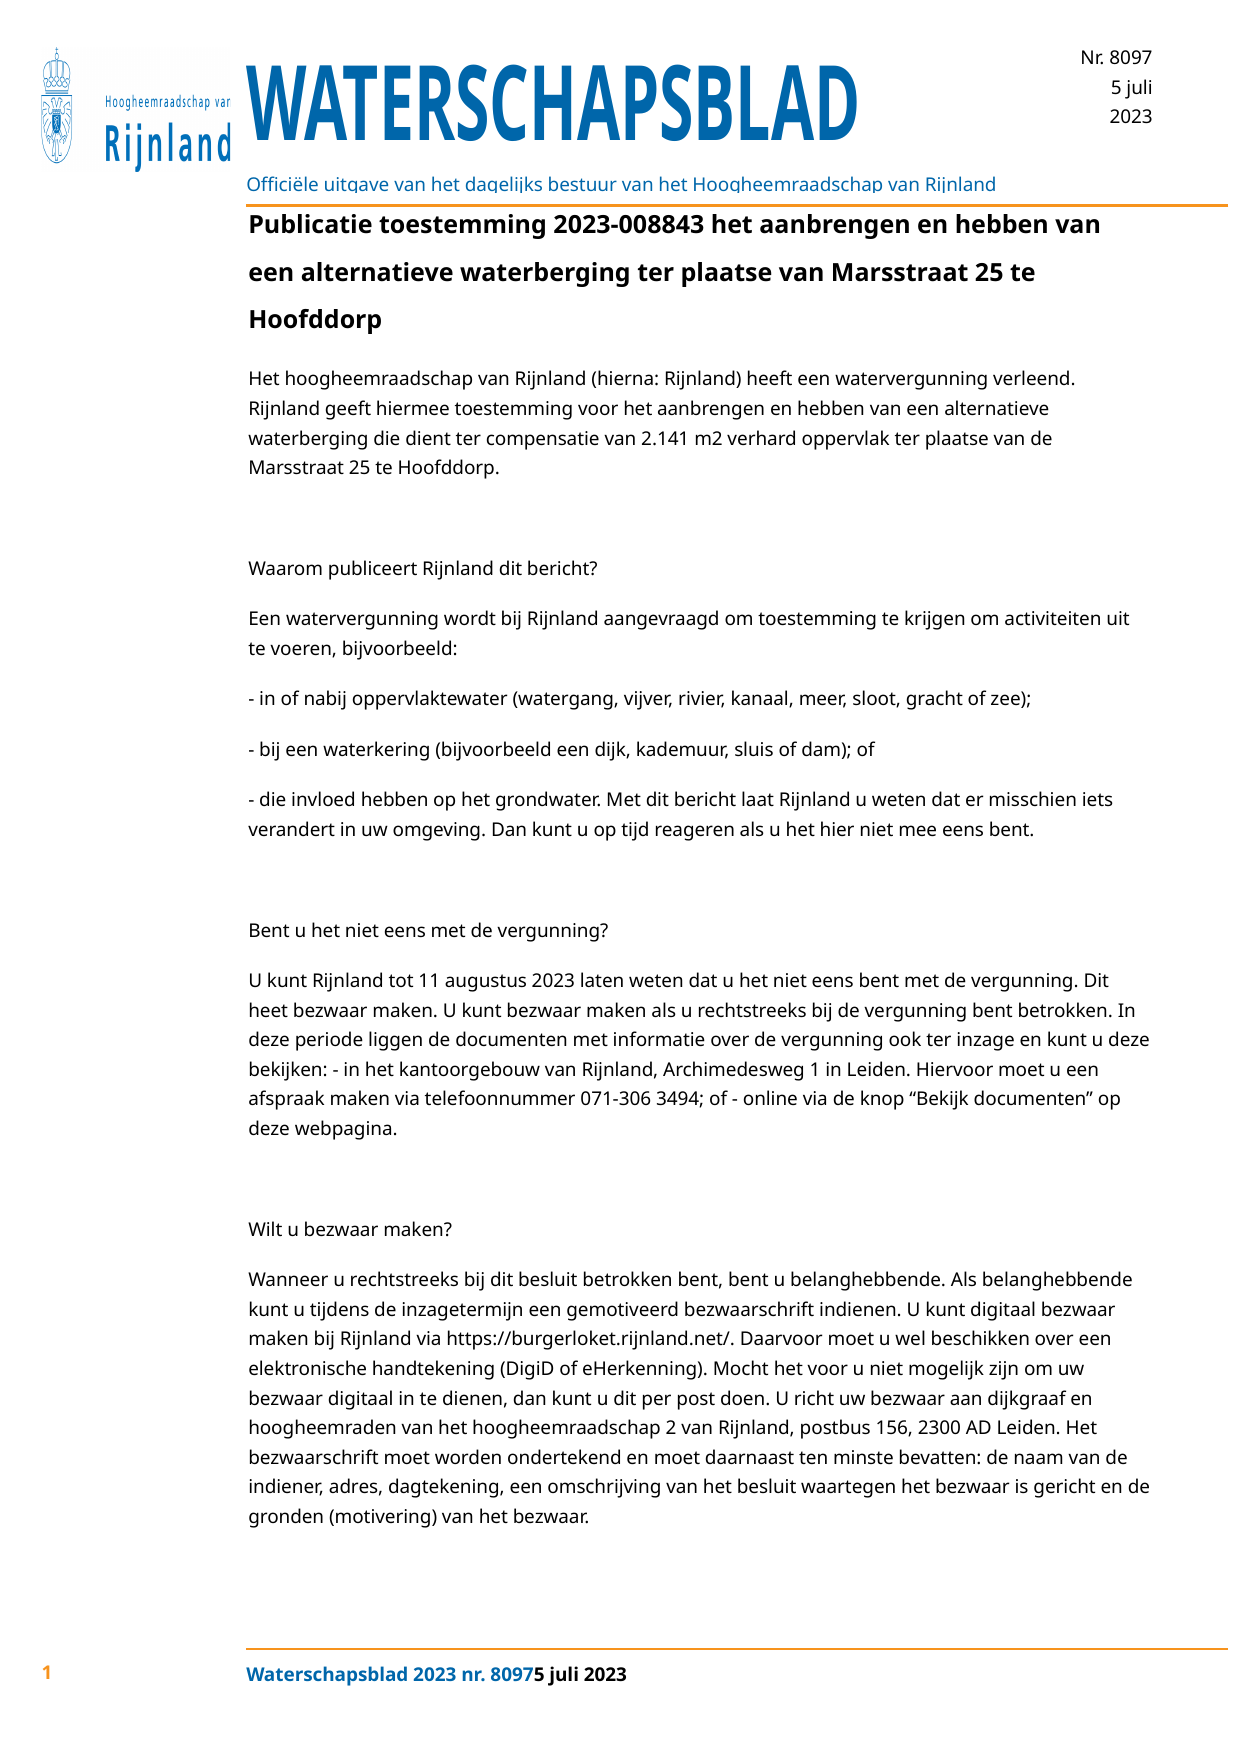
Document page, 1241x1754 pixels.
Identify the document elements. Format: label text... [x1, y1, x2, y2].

text Publicatie toestemming 2023-008843 het aanbrengen en hebben van een alternatieve waterberging ter plaatse van Marsstraat 25 te Hoofddorp [248, 207, 1152, 336]
text Het hoogheemraadschap van Rijnland (hierna: Rijnland) heeft een watervergunning verleend. Rijnland geeft hiermee toestemming voor het aanbrengen en hebben van een alternatieve waterberging die dient ter compensatie van 2.141 m2 verhard oppervlak ter plaatse van de Marsstraat 25 te Hoofddorp. [248, 366, 1152, 480]
text U kunt Rijnland tot 11 augustus 2023 laten weten dat u het niet eens bent met de vergunning. Dit heet bezwaar maken. U kunt bezwaar maken als u rechtstreeks bij de vergunning bent betrokken. In deze periode liggen de documenten met informatie over de vergunning ook ter inzage en kunt u deze bekijken: - in het kantoorgebouw van Rijnland, Archimedesweg 1 in Leiden. Hiervoor moet u een afspraak maken via telefoonnummer 071-306 3494; of - online via de knop “Bekijk documenten” op deze webpagina. [248, 967, 1152, 1141]
text Waarom publiceert Rijnland dit bericht? [248, 555, 1152, 581]
text Wilt u bezwaar maken? [248, 1216, 1152, 1242]
text - in of nabij oppervlaktewater (watergang, vijver, rivier, kanaal, meer, sloot, gracht of zee); [248, 686, 1152, 711]
text Bent u het niet eens met de vergunning? [248, 917, 1152, 942]
text Wanneer u rechtstreeks bij dit besluit betrokken bent, bent u belanghebbende. Als belanghebbende kunt u tijdens de inzagetermijn een gemotiveerd bezwaarschrift indienen. U kunt digitaal bezwaar maken bij Rijnland via https://burgerloket.rijnland.net/. Daarvoor moet u wel beschikken over een elektronische handtekening (DigiD of eHerkenning). Mocht het voor u niet mogelijk zijn om uw bezwaar digitaal in te dienen, dan kunt u dit per post doen. U richt uw bezwaar aan dijkgraaf en hoogheemraden van het hoogheemraadschap 2 van Rijnland, postbus 156, 2300 AD Leiden. Het bezwaarschrift moet worden ondertekend en moet daarnaast ten minste bevatten: de naam van de indiener, adres, dagtekening, een omschrijving van het besluit waartegen het bezwaar is gericht en de gronden (motivering) van het bezwaar. [248, 1266, 1152, 1529]
text - bij een waterkering (bijvoorbeeld een dijk, kademuur, sluis of dam); of [248, 736, 1152, 762]
text - die invloed hebben op het grondwater. Met dit bericht laat Rijnland u weten dat er misschien iets verandert in uw omgeving. Dan kunt u op tijd reageren als u het hier niet mee eens bent. [248, 786, 1152, 842]
picture [41, 47, 231, 172]
text Een watervergunning wordt bij Rijnland aangevraagd om toestemming te krijgen om activiteiten uit te voeren, bijvoorbeeld: [248, 606, 1152, 661]
